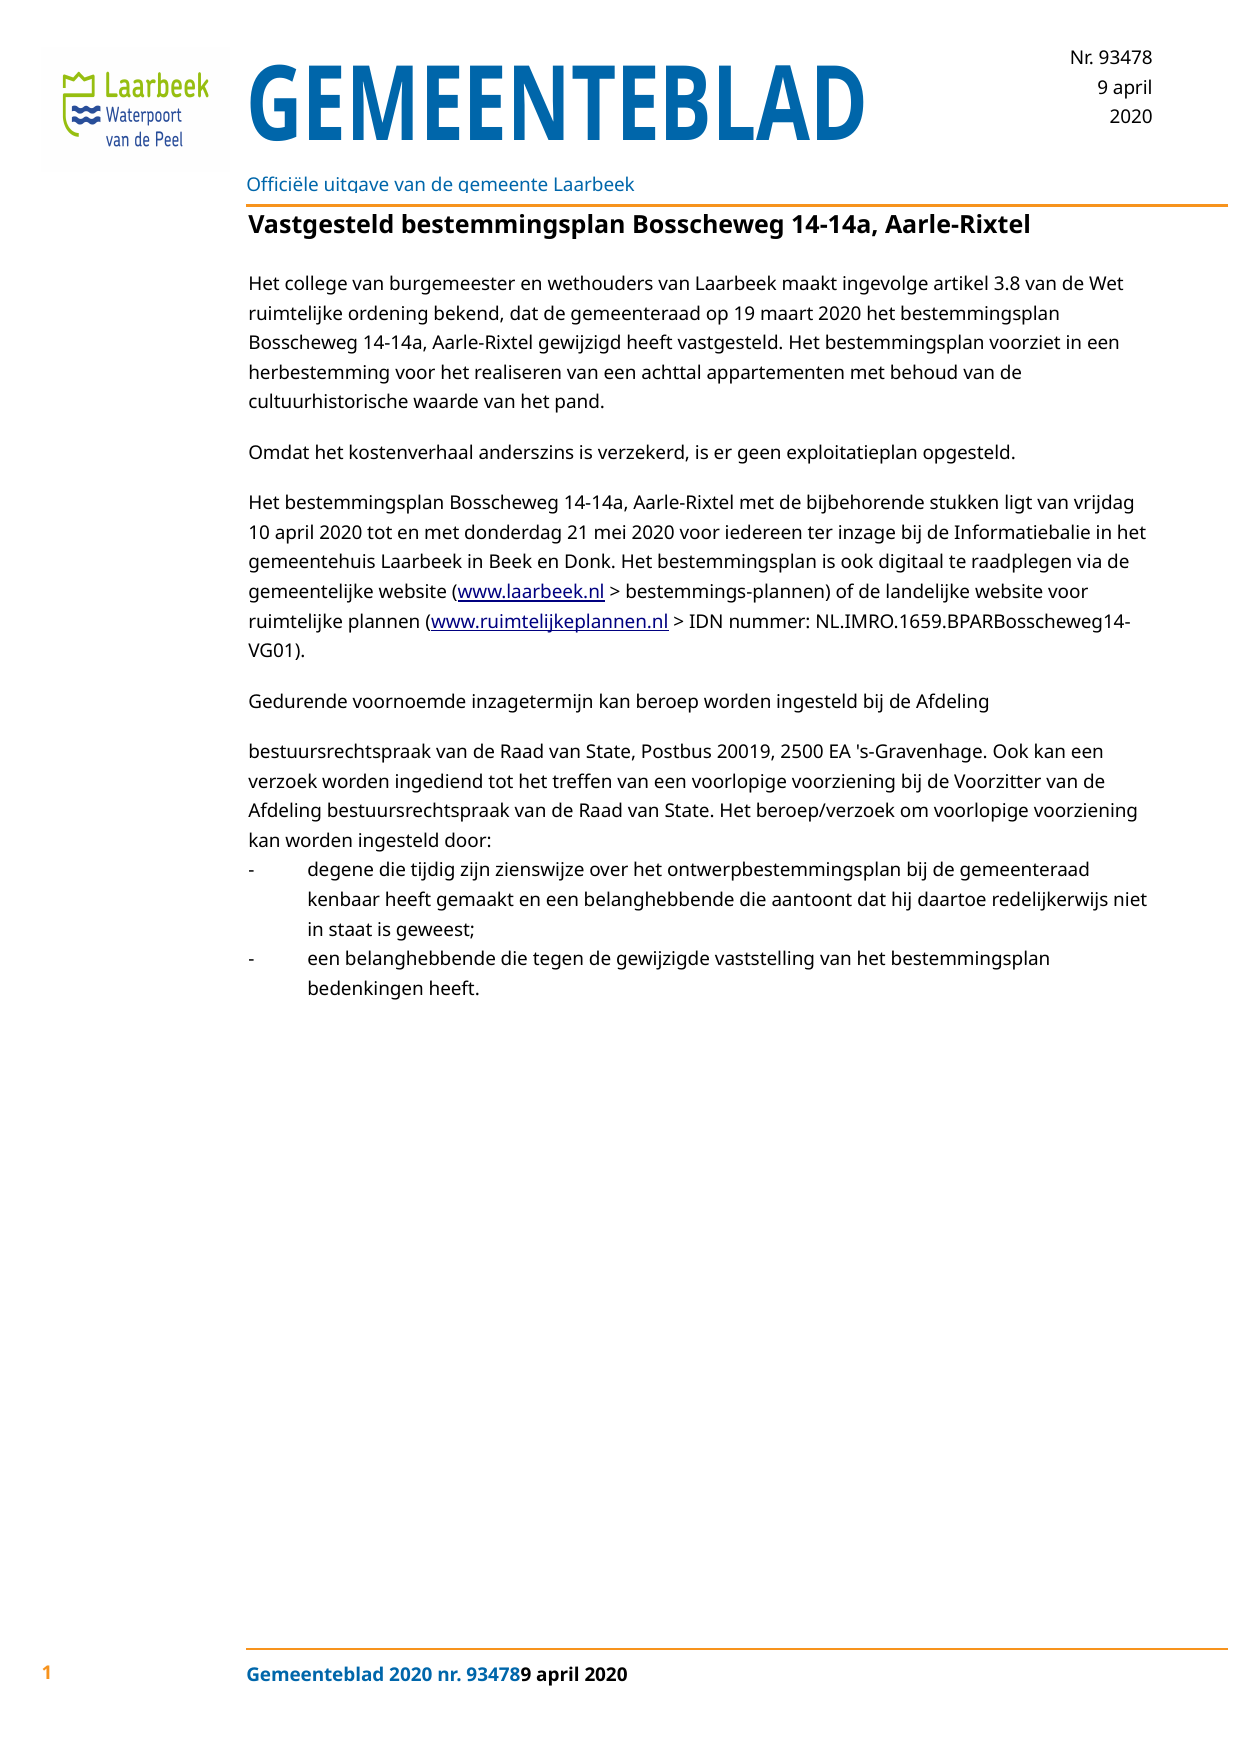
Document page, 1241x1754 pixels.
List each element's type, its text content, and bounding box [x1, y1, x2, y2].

text Vastgesteld bestemmingsplan Bosscheweg 14-14a, Aarle-Rixtel [248, 207, 1152, 241]
picture [41, 47, 231, 172]
text bestuursrechtspraak van de Raad van State, Postbus 20019, 2500 EA 's-Gravenhage. Ook kan een verzoek worden ingediend tot het treffen van een voorlopige voorziening bij de Voorzitter van de Afdeling bestuursrechtspraak van de Raad van State. Het beroep/verzoek om voorlopige voorziening kan worden ingesteld door: [248, 738, 1152, 853]
text Het bestemmingsplan Bosscheweg 14-14a, Aarle-Rixtel met de bijbehorende stukken ligt van vrijdag 10 april 2020 tot en met donderdag 21 mei 2020 voor iedereen ter inzage bij de Informatiebalie in het gemeentehuis Laarbeek in Beek en Donk. Het bestemmingsplan is ook digitaal te raadplegen via de gemeentelijke website (www.laarbeek.nl > bestemmings-plannen) of de landelijke website voor ruimtelijke plannen (www.ruimtelijkeplannen.nl > IDN nummer: NL.IMRO.1659.BPARBosscheweg14-VG01). [248, 489, 1152, 663]
text Omdat het kostenverhaal anderszins is verzekerd, is er geen exploitatieplan opgesteld. [248, 439, 1152, 465]
text Het college van burgemeester en wethouders van Laarbeek maakt ingevolge artikel 3.8 van de Wet ruimtelijke ordening bekend, dat de gemeenteraad op 19 maart 2020 het bestemmingsplan Bosscheweg 14-14a, Aarle-Rixtel gewijzigd heeft vastgesteld. Het bestemmingsplan voorziet in een herbestemming voor het realiseren van een achttal appartementen met behoud van de cultuurhistorische waarde van het pand. [248, 270, 1152, 414]
list een belanghebbende die tegen de gewijzigde vaststelling van het bestemmingsplan bedenkingen heeft. [248, 945, 1152, 1001]
list degene die tijdig zijn zienswijze over het ontwerpbestemmingsplan bij de gemeenteraad kenbaar heeft gemaakt en een belanghebbende die aantoont dat hij daartoe redelijkerwijs niet in staat is geweest; [248, 857, 1152, 941]
text Gedurende voornoemde inzagetermijn kan beroep worden ingesteld bij de Afdeling [248, 688, 1152, 713]
